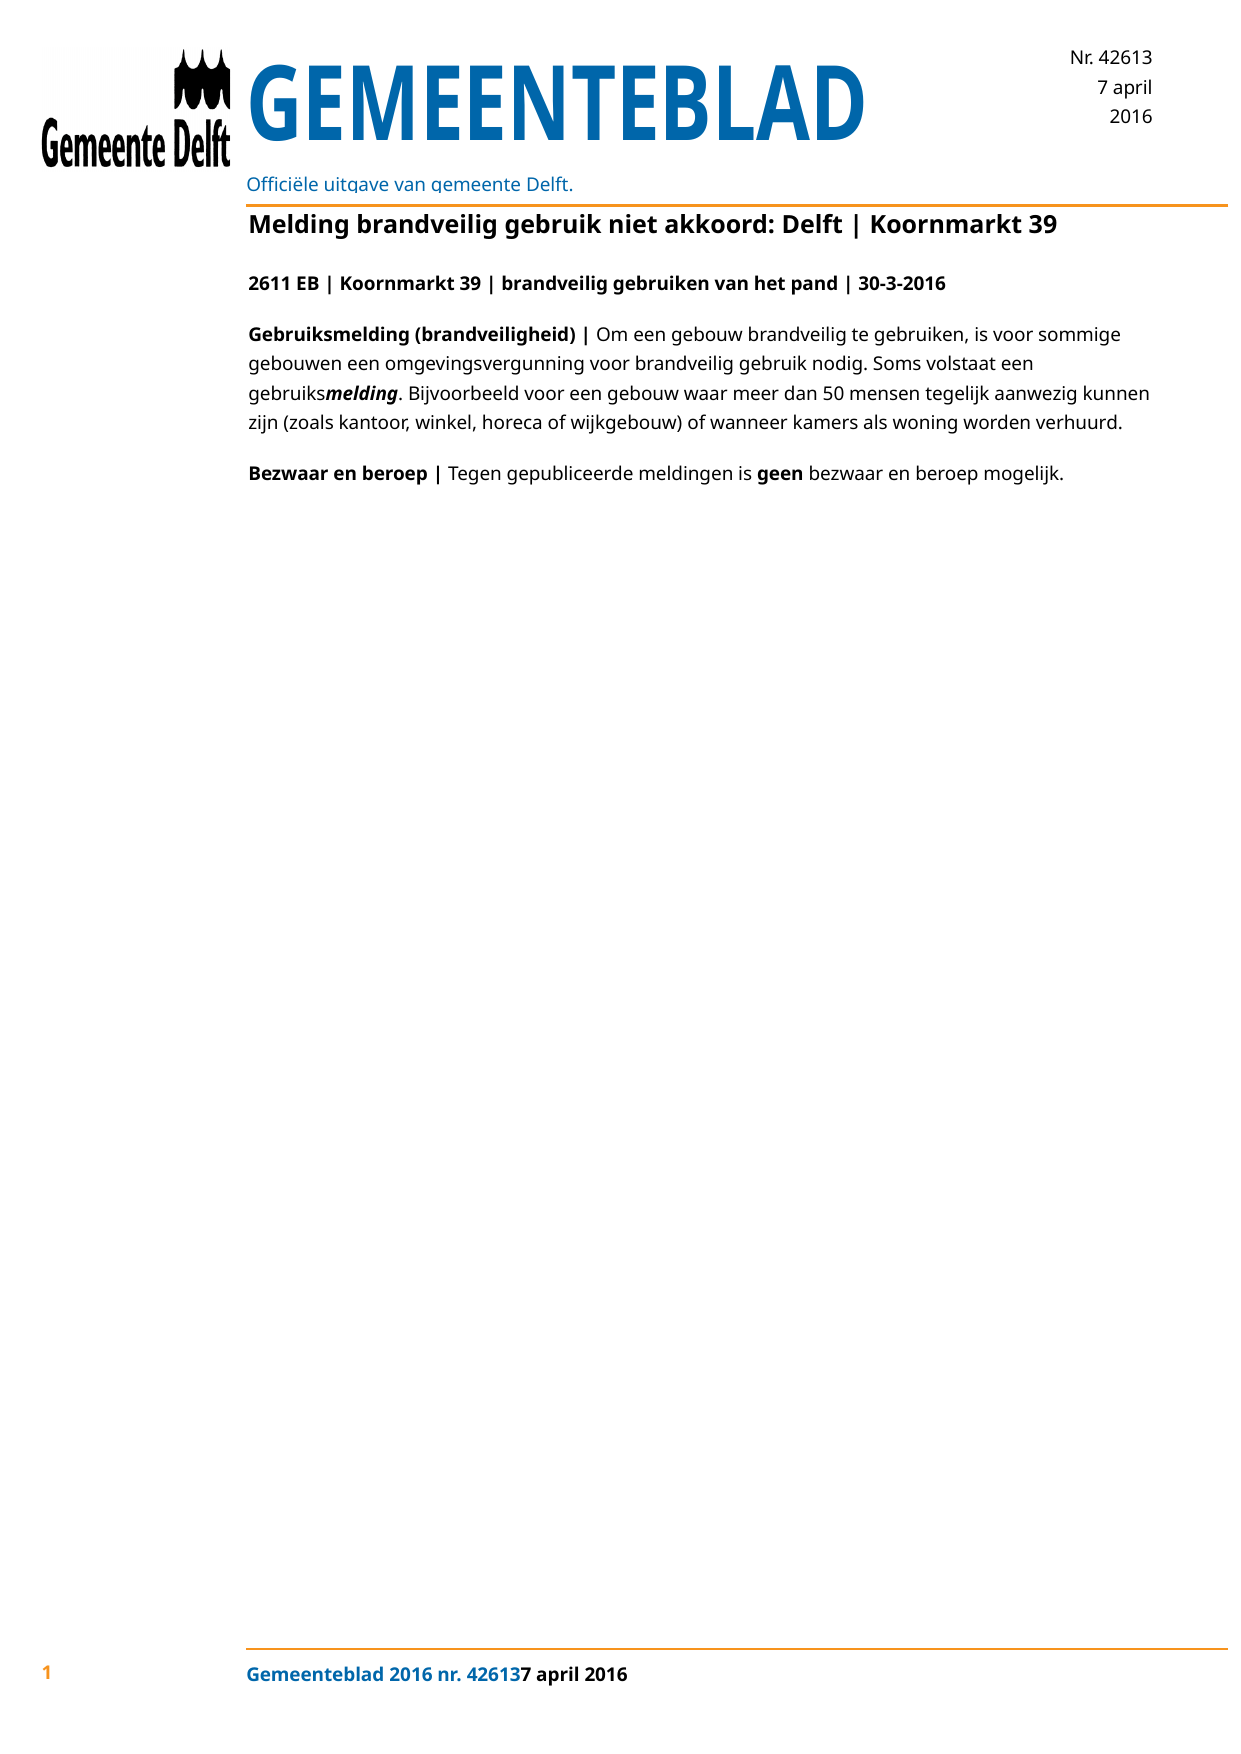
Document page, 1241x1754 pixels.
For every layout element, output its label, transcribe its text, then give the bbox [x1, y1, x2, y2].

text Gebruiksmelding (brandveiligheid) | Om een gebouw brandveilig te gebruiken, is voor sommige gebouwen een omgevingsvergunning voor brandveilig gebruik nodig. Soms volstaat een gebruiksmelding. Bijvoorbeeld voor een gebouw waar meer dan 50 mensen tegelijk aanwezig kunnen zijn (zoals kantoor, winkel, horeca of wijkgebouw) of wanneer kamers als woning worden verhuurd. [248, 321, 1152, 435]
text Melding brandveilig gebruik niet akkoord: Delft | Koornmarkt 39 [248, 207, 1152, 241]
picture [41, 47, 231, 172]
text 2611 EB | Koornmarkt 39 | brandveilig gebruiken van het pand | 30-3-2016 [248, 270, 1152, 296]
text Bezwaar en beroep | Tegen gepubliceerde meldingen is geen bezwaar en beroep mogelijk. [248, 460, 1152, 486]
